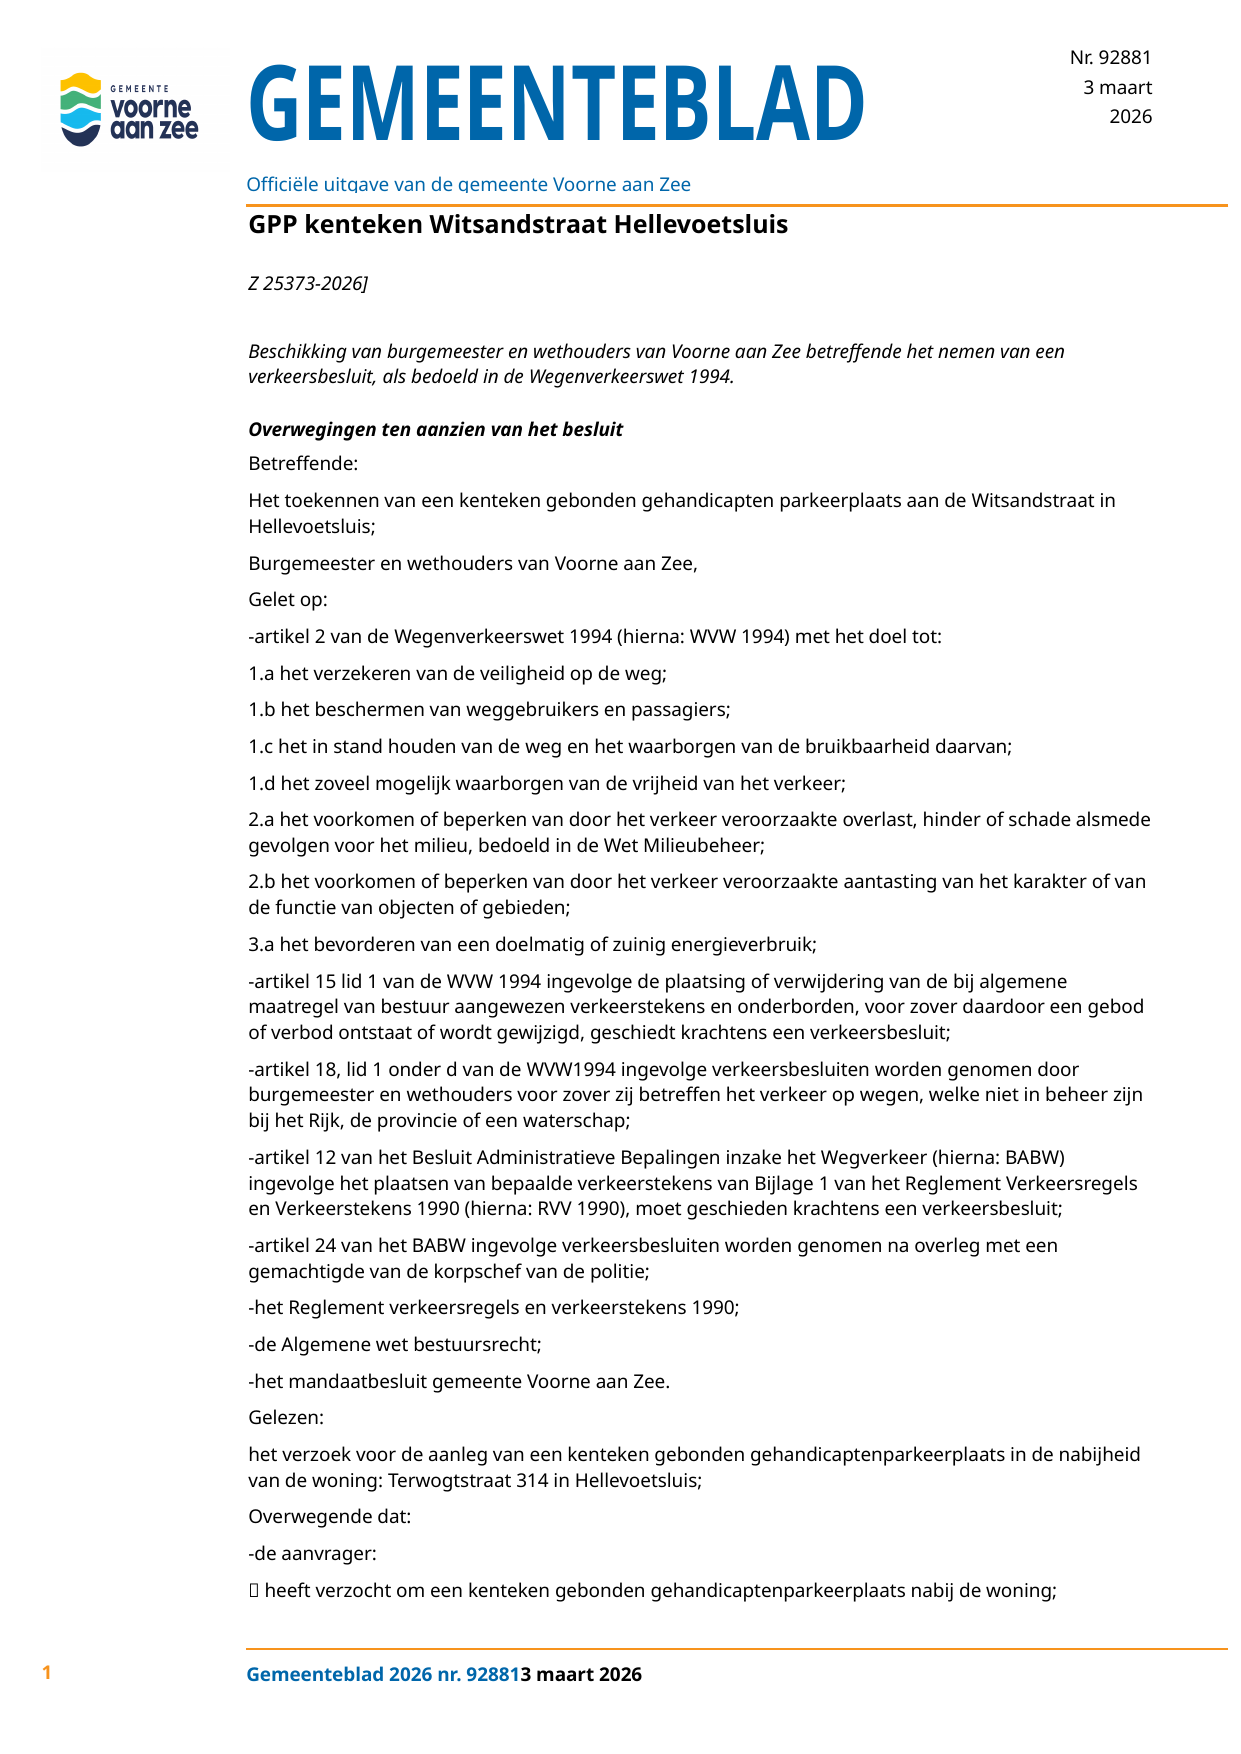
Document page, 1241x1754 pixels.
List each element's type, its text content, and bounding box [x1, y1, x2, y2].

text 2.a het voorkomen of beperken van door het verkeer veroorzaakte overlast, hinder of schade alsmede gevolgen voor het milieu, bedoeld in de Wet Milieubeheer; [248, 806, 1152, 858]
text GPP kenteken Witsandstraat Hellevoetsluis [248, 207, 1152, 241]
text 1.b het beschermen van weggebruikers en passagiers; [248, 696, 1152, 722]
text 3.a het bevorderen van een doelmatig of zuinig energieverbruik; [248, 931, 1152, 957]
text Het toekennen van een kenteken gebonden gehandicapten parkeerplaats aan de Witsandstraat in Hellevoetsluis; [248, 487, 1152, 539]
text -het Reglement verkeersregels en verkeerstekens 1990; [248, 1294, 1152, 1320]
text het verzoek voor de aanleg van een kenteken gebonden gehandicaptenparkeerplaats in de nabijheid van de woning: Terwogtstraat 314 in Hellevoetsluis; [248, 1441, 1152, 1493]
text Beschikking van burgemeester en wethouders van Voorne aan Zee betreffende het nemen van een verkeersbesluit, als bedoeld in de Wegenverkeerswet 1994. [248, 338, 1152, 389]
text -het mandaatbesluit gemeente Voorne aan Zee. [248, 1368, 1152, 1394]
text Burgemeester en wethouders van Voorne aan Zee, [248, 550, 1152, 575]
text 1.c het in stand houden van de weg en het waarborgen van de bruikbaarheid daarvan; [248, 733, 1152, 759]
text -artikel 15 lid 1 van de WVW 1994 ingevolge de plaatsing of verwijdering van de bij algemene maatregel van bestuur aangewezen verkeerstekens en onderborden, voor zover daardoor een gebod of verbod ontstaat of wordt gewijzigd, geschiedt krachtens een verkeersbesluit; [248, 968, 1152, 1045]
text -de aanvrager: [248, 1540, 1152, 1566]
text  heeft verzocht om een kenteken gebonden gehandicaptenparkeerplaats nabij de woning; [248, 1577, 1152, 1603]
text -artikel 18, lid 1 onder d van de WVW1994 ingevolge verkeersbesluiten worden genomen door burgemeester en wethouders voor zover zij betreffen het verkeer op wegen, welke niet in beheer zijn bij het Rijk, de provincie of een waterschap; [248, 1056, 1152, 1133]
text Gelezen: [248, 1404, 1152, 1430]
text Gelet op: [248, 586, 1152, 612]
text 1.d het zoveel mogelijk waarborgen van de vrijheid van het verkeer; [248, 770, 1152, 795]
picture [41, 47, 231, 172]
text Z 25373-2026] [248, 270, 1152, 296]
text 1.a het verzekeren van de veiligheid op de weg; [248, 660, 1152, 685]
text Overwegingen ten aanzien van het besluit [248, 417, 1152, 442]
text Betreffende: [248, 451, 1152, 476]
text 2.b het voorkomen of beperken van door het verkeer veroorzaakte aantasting van het karakter of van de functie van objecten of gebieden; [248, 869, 1152, 920]
text Overwegende dat: [248, 1504, 1152, 1529]
text -artikel 24 van het BABW ingevolge verkeersbesluiten worden genomen na overleg met een gemachtigde van de korpschef van de politie; [248, 1232, 1152, 1284]
text -de Algemene wet bestuursrecht; [248, 1331, 1152, 1357]
text -artikel 12 van het Besluit Administratieve Bepalingen inzake het Wegverkeer (hierna: BABW) ingevolge het plaatsen van bepaalde verkeerstekens van Bijlage 1 van het Reglement Verkeersregels en Verkeerstekens 1990 (hierna: RVV 1990), moet geschieden krachtens een verkeersbesluit; [248, 1144, 1152, 1221]
text -artikel 2 van de Wegenverkeerswet 1994 (hierna: WVW 1994) met het doel tot: [248, 623, 1152, 649]
